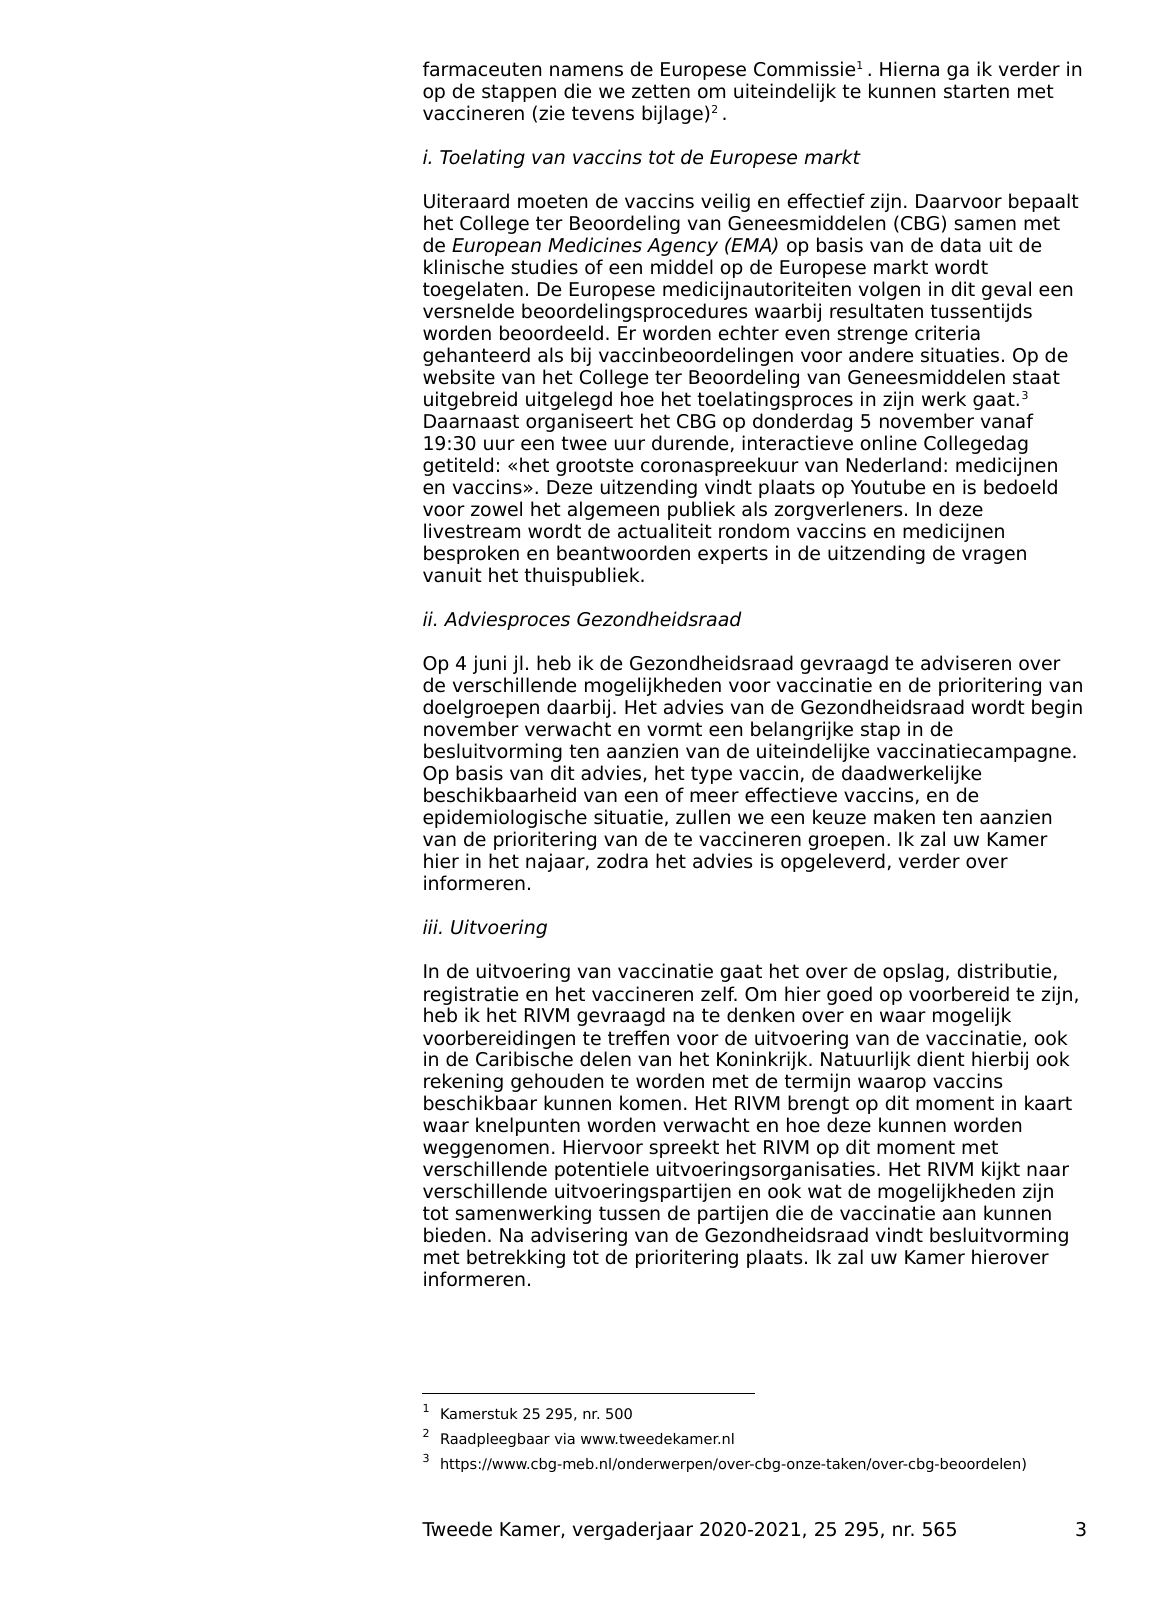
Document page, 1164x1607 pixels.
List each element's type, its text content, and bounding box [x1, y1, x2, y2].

text farmaceuten namens de Europese Commissie. Hierna ga ik verder in op de stappen die we zetten om uiteindelijk te kunnen starten met vaccineren (zie tevens bijlage). [422, 59, 1087, 125]
subtitle ii. Adviesproces Gezondheidsraad [422, 609, 1087, 631]
text Uiteraard moeten de vaccins veilig en effectief zijn. Daarvoor bepaalt het College ter Beoordeling van Geneesmiddelen (CBG) samen met de European Medicines Agency (EMA) op basis van de data uit de klinische studies of een middel op de Europese markt wordt toegelaten. De Europese medicijnautoriteiten volgen in dit geval een versnelde beoordelingsprocedures waarbij resultaten tussentijds worden beoordeeld. Er worden echter even strenge criteria gehanteerd als bij vaccinbeoordelingen voor andere situaties. Op de website van het College ter Beoordeling van Geneesmiddelen staat uitgebreid uitgelegd hoe het toelatingsproces in zijn werk gaat. Daarnaast organiseert het CBG op donderdag 5 november vanaf 19:30 uur een twee uur durende, interactieve online Collegedag getiteld: «het grootste coronaspreekuur van Nederland: medicijnen en vaccins». Deze uitzending vindt plaats op Youtube en is bedoeld voor zowel het algemeen publiek als zorgverleners. In deze livestream wordt de actualiteit rondom vaccins en medicijnen besproken en beantwoorden experts in de uitzending de vragen vanuit het thuispubliek. [422, 191, 1087, 587]
subtitle i. Toelating van vaccins tot de Europese markt [422, 147, 1087, 169]
text https://www.cbg-meb.nl/onderwerpen/over-cbg-onze-taken/over-cbg-beoordelen) [422, 1452, 1087, 1474]
text Kamerstuk 25 295, nr. 500 [422, 1402, 1087, 1424]
text Op 4 juni jl. heb ik de Gezondheidsraad gevraagd te adviseren over de verschillende mogelijkheden voor vaccinatie en de prioritering van doelgroepen daarbij. Het advies van de Gezondheidsraad wordt begin november verwacht en vormt een belangrijke stap in de besluitvorming ten aanzien van de uiteindelijke vaccinatiecampagne. Op basis van dit advies, het type vaccin, de daadwerkelijke beschikbaarheid van een of meer effectieve vaccins, en de epidemiologische situatie, zullen we een keuze maken ten aanzien van de prioritering van de te vaccineren groepen. Ik zal uw Kamer hier in het najaar, zodra het advies is opgeleverd, verder over informeren. [422, 653, 1087, 895]
subtitle iii. Uitvoering [422, 917, 1087, 939]
text Raadpleegbaar via www.tweedekamer.nl [422, 1427, 1087, 1449]
text In de uitvoering van vaccinatie gaat het over de opslag, distributie, registratie en het vaccineren zelf. Om hier goed op voorbereid te zijn, heb ik het RIVM gevraagd na te denken over en waar mogelijk voorbereidingen te treffen voor de uitvoering van de vaccinatie, ook in de Caribische delen van het Koninkrijk. Natuurlijk dient hierbij ook rekening gehouden te worden met de termijn waarop vaccins beschikbaar kunnen komen. Het RIVM brengt op dit moment in kaart waar knelpunten worden verwacht en hoe deze kunnen worden weggenomen. Hiervoor spreekt het RIVM op dit moment met verschillende potentiele uitvoeringsorganisaties. Het RIVM kijkt naar verschillende uitvoeringspartijen en ook wat de mogelijkheden zijn tot samenwerking tussen de partijen die de vaccinatie aan kunnen bieden. Na advisering van de Gezondheidsraad vindt besluitvorming met betrekking tot de prioritering plaats. Ik zal uw Kamer hierover informeren. [422, 961, 1087, 1291]
